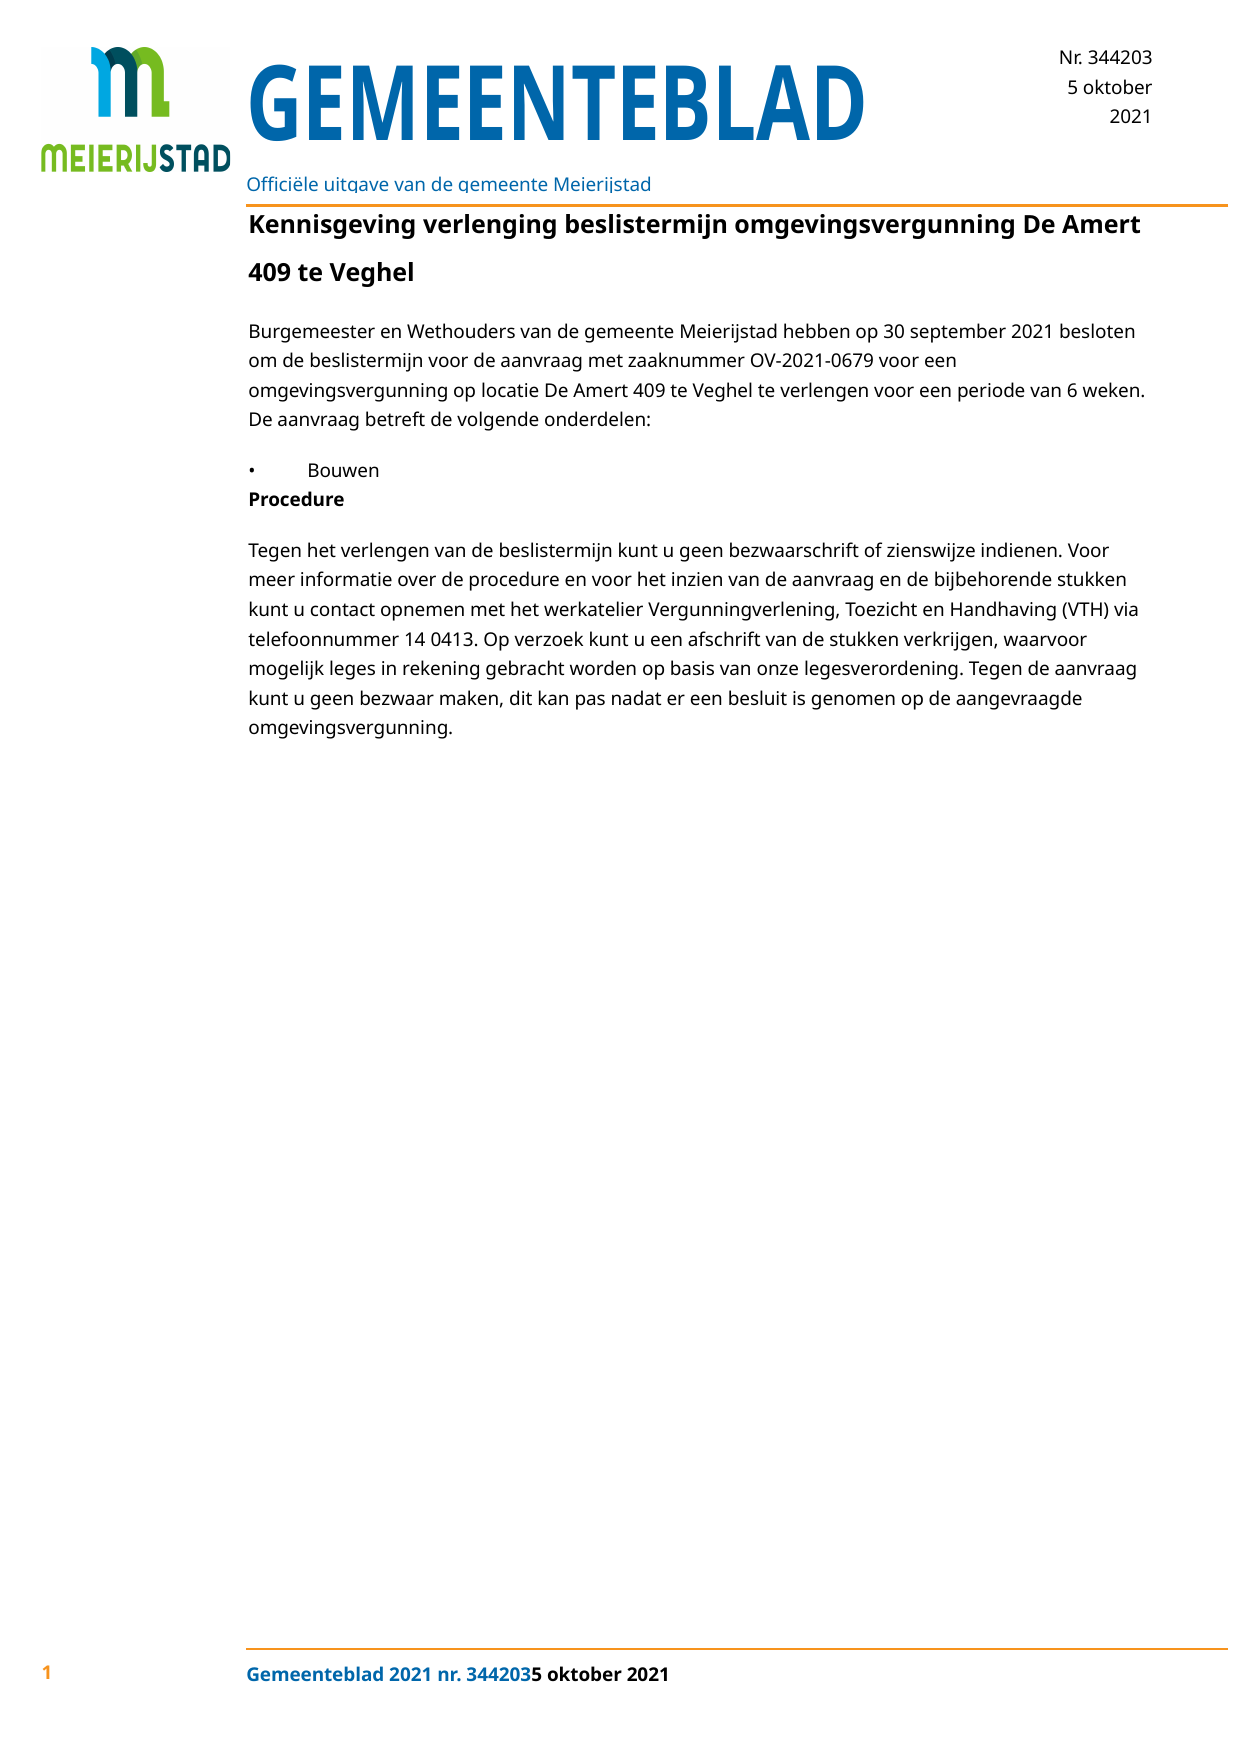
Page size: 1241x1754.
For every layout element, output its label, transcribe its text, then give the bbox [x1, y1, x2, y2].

text Procedure [248, 487, 1152, 512]
picture [41, 47, 231, 172]
list Bouwen [248, 457, 1152, 483]
text Kennisgeving verlenging beslistermijn omgevingsvergunning De Amert 409 te Veghel [248, 207, 1152, 288]
text Burgemeester en Wethouders van de gemeente Meierijstad hebben op 30 september 2021 besloten om de beslistermijn voor de aanvraag met zaaknummer OV-2021-0679 voor een omgevingsvergunning op locatie De Amert 409 te Veghel te verlengen voor een periode van 6 weken. De aanvraag betreft de volgende onderdelen: [248, 318, 1152, 432]
text Tegen het verlengen van de beslistermijn kunt u geen bezwaarschrift of zienswijze indienen. Voor meer informatie over de procedure en voor het inzien van de aanvraag en de bijbehorende stukken kunt u contact opnemen met het werkatelier Vergunningverlening, Toezicht en Handhaving (VTH) via telefoonnummer 14 0413. Op verzoek kunt u een afschrift van de stukken verkrijgen, waarvoor mogelijk leges in rekening gebracht worden op basis van onze legesverordening. Tegen de aanvraag kunt u geen bezwaar maken, dit kan pas nadat er een besluit is genomen op de aangevraagde omgevingsvergunning. [248, 537, 1152, 740]
